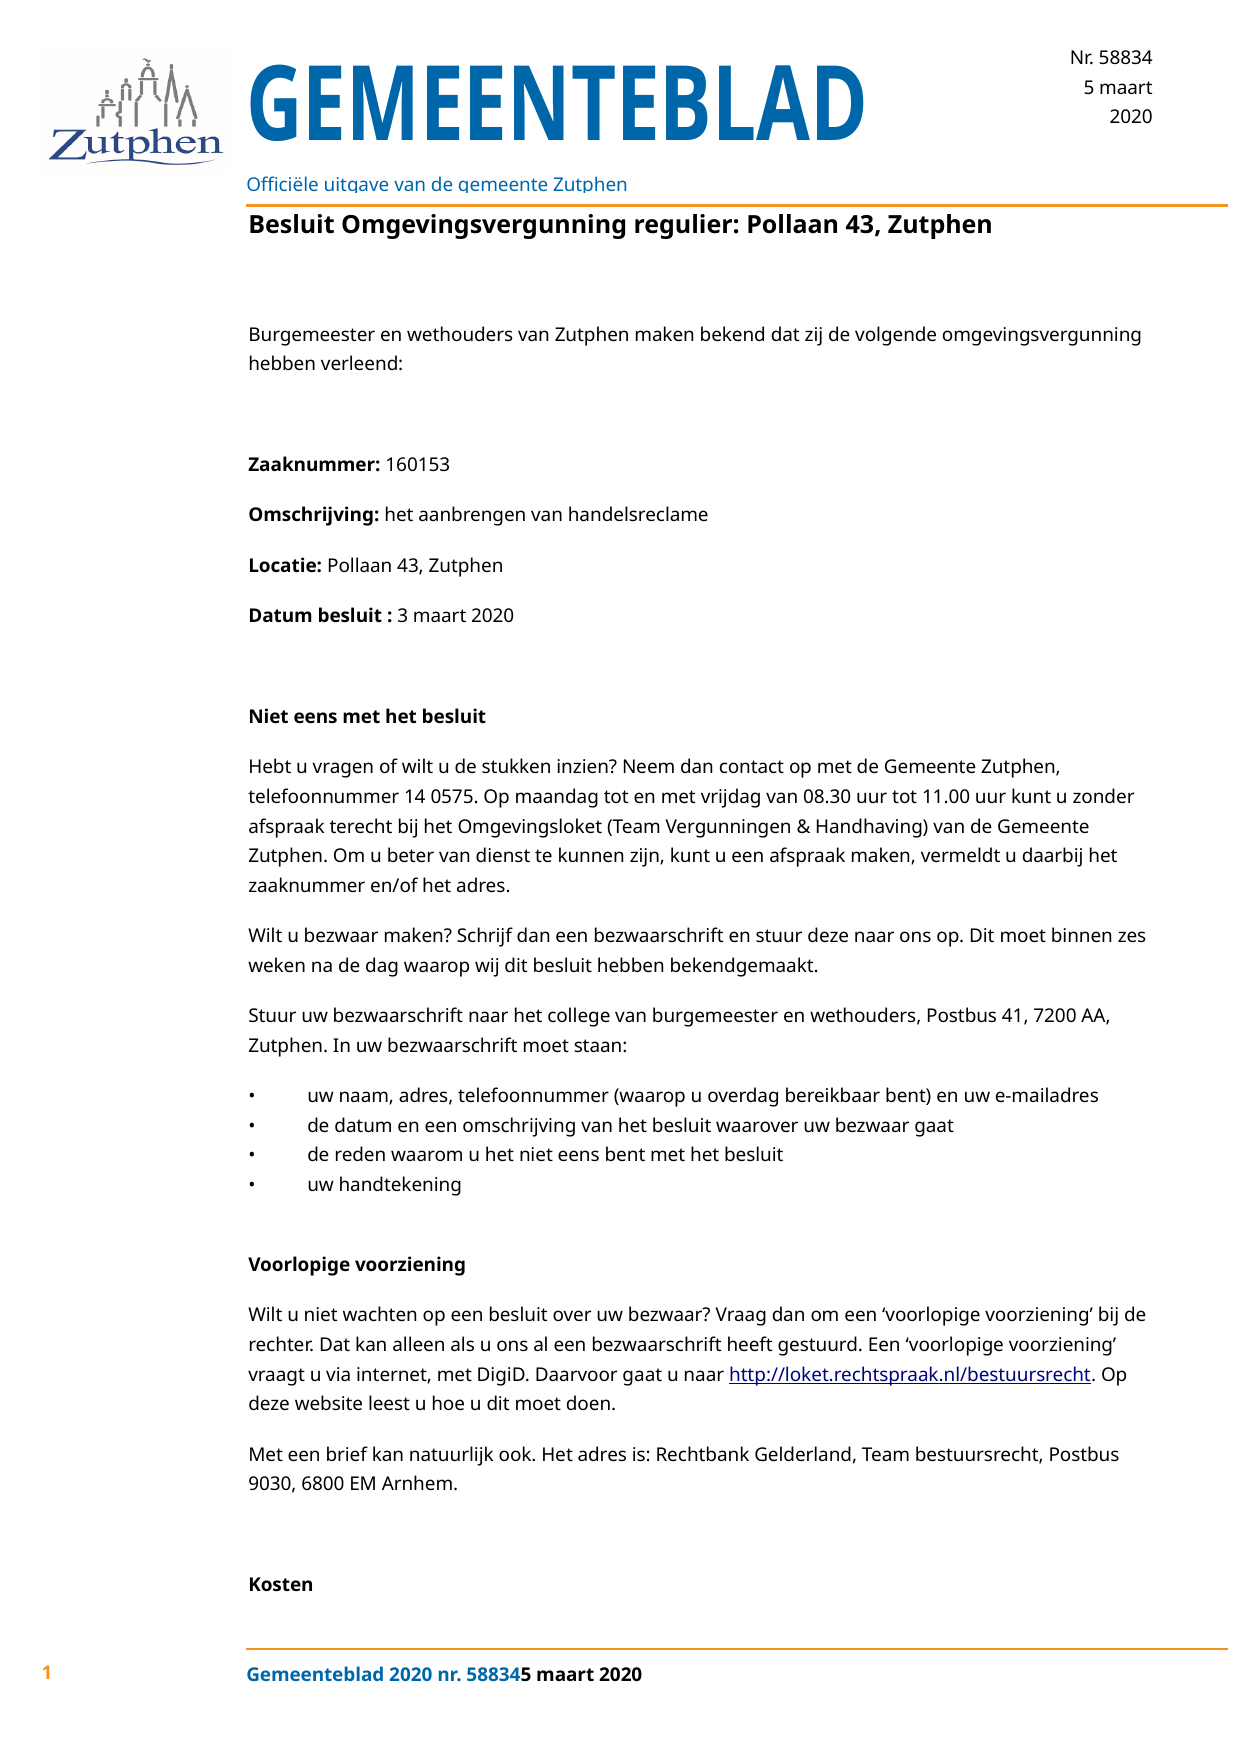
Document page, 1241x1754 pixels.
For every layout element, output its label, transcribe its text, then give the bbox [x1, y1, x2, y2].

picture [41, 47, 231, 172]
text Stuur uw bezwaarschrift naar het college van burgemeester en wethouders, Postbus 41, 7200 AA, Zutphen. In uw bezwaarschrift moet staan: [248, 1002, 1152, 1058]
text Omschrijving: het aanbrengen van handelsreclame [248, 502, 1152, 527]
text Locatie: Pollaan 43, Zutphen [248, 552, 1152, 578]
text Hebt u vragen of wilt u de stukken inzien? Neem dan contact op met de Gemeente Zutphen, telefoonnummer 14 0575. Op maandag tot en met vrijdag van 08.30 uur tot 11.00 uur kunt u zonder afspraak terecht bij het Omgevingsloket (Team Vergunningen & Handhaving) van de Gemeente Zutphen. Om u beter van dienst te kunnen zijn, kunt u een afspraak maken, vermeldt u daarbij het zaaknummer en/of het adres. [248, 754, 1152, 898]
text Wilt u niet wachten op een besluit over uw bezwaar? Vraag dan om een ‘voorlopige voorziening’ bij de rechter. Dat kan alleen als u ons al een bezwaarschrift heeft gestuurd. Een ‘voorlopige voorziening’ vraagt u via internet, met DigiD. Daarvoor gaat u naar http://loket.rechtspraak.nl/bestuursrecht. Op deze website leest u hoe u dit moet doen. [248, 1302, 1152, 1416]
text Kosten [248, 1571, 1152, 1597]
list uw naam, adres, telefoonnummer (waarop u overdag bereikbaar bent) en uw e-mailadres [248, 1082, 1152, 1108]
text Datum besluit : 3 maart 2020 [248, 602, 1152, 628]
list de datum en een omschrijving van het besluit waarover uw bezwaar gaat [248, 1112, 1152, 1138]
text Zaaknummer: 160153 [248, 451, 1152, 477]
list uw handtekening [248, 1171, 1152, 1197]
text Besluit Omgevingsvergunning regulier: Pollaan 43, Zutphen [248, 207, 1152, 241]
list de reden waarom u het niet eens bent met het besluit [248, 1142, 1152, 1167]
text Burgemeester en wethouders van Zutphen maken bekend dat zij de volgende omgevingsvergunning hebben verleend: [248, 321, 1152, 376]
text Met een brief kan natuurlijk ook. Het adres is: Rechtbank Gelderland, Team bestuursrecht, Postbus 9030, 6800 EM Arnhem. [248, 1441, 1152, 1496]
text Wilt u bezwaar maken? Schrijf dan een bezwaarschrift en stuur deze naar ons op. Dit moet binnen zes weken na de dag waarop wij dit besluit hebben bekendgemaakt. [248, 922, 1152, 978]
text Voorlopige voorziening [248, 1251, 1152, 1277]
text Niet eens met het besluit [248, 703, 1152, 729]
